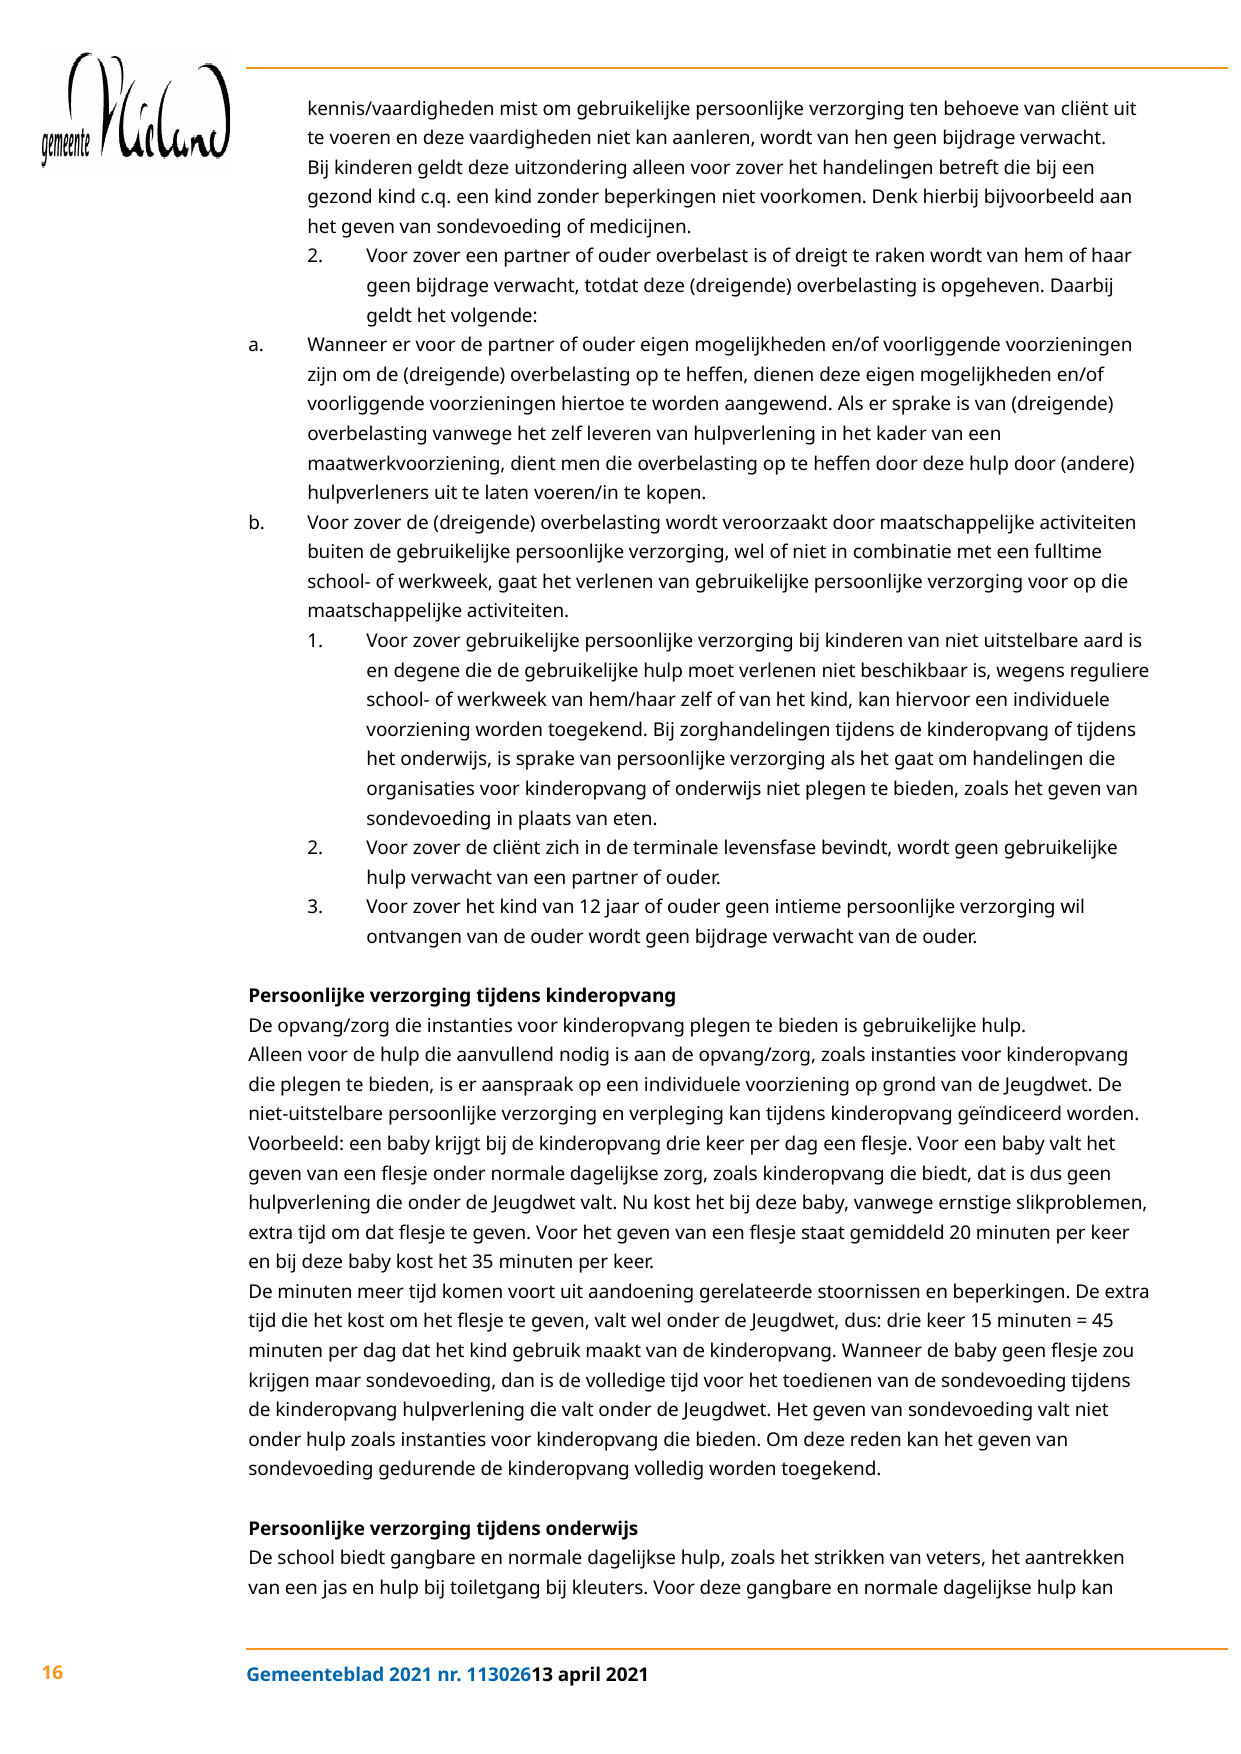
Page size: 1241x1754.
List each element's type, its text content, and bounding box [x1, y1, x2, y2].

list Voor zover het kind van 12 jaar of ouder geen intieme persoonlijke verzorging wil ontvangen van de ouder wordt geen bijdrage verwacht van de ouder. [307, 893, 1152, 949]
list Voor zover een partner of ouder overbelast is of dreigt te raken wordt van hem of haar geen bijdrage verwacht, totdat deze (dreigende) overbelasting is opgeheven. Daarbij geldt het volgende: [307, 243, 1152, 328]
list kennis/vaardigheden mist om gebruikelijke persoonlijke verzorging ten behoeve van cliënt uit te voeren en deze vaardigheden niet kan aanleren, wordt van hen geen bijdrage verwacht. [248, 95, 1152, 150]
text De minuten meer tijd komen voort uit aandoening gerelateerde stoornissen en beperkingen. De extra tijd die het kost om het flesje te geven, valt wel onder de Jeugdwet, dus: drie keer 15 minuten = 45 minuten per dag dat het kind gebruik maakt van de kinderopvang. Wanneer de baby geen flesje zou krijgen maar sondevoeding, dan is de volledige tijd voor het toedienen van de sondevoeding tijdens de kinderopvang hulpverlening die valt onder de Jeugdwet. Het geven van sondevoeding valt niet onder hulp zoals instanties voor kinderopvang die bieden. Om deze reden kan het geven van sondevoeding gedurende de kinderopvang volledig worden toegekend. [248, 1278, 1152, 1481]
list Voor zover de (dreigende) overbelasting wordt veroorzaakt door maatschappelijke activiteiten buiten de gebruikelijke persoonlijke verzorging, wel of niet in combinatie met een fulltime school- of werkweek, gaat het verlenen van gebruikelijke persoonlijke verzorging voor op die maatschappelijke activiteiten. [248, 509, 1152, 623]
picture [41, 47, 231, 172]
list Voor zover de cliënt zich in de terminale levensfase bevindt, wordt geen gebruikelijke hulp verwacht van een partner of ouder. [307, 834, 1152, 890]
list Voor zover gebruikelijke persoonlijke verzorging bij kinderen van niet uitstelbare aard is en degene die de gebruikelijke hulp moet verlenen niet beschikbaar is, wegens reguliere school- of werkweek van hem/haar zelf of van het kind, kan hiervoor een individuele voorziening worden toegekend. Bij zorghandelingen tijdens de kinderopvang of tijdens het onderwijs, is sprake van persoonlijke verzorging als het gaat om handelingen die organisaties voor kinderopvang of onderwijs niet plegen te bieden, zoals het geven van sondevoeding in plaats van eten. [307, 627, 1152, 831]
text Voorbeeld: een baby krijgt bij de kinderopvang drie keer per dag een flesje. Voor een baby valt het geven van een flesje onder normale dagelijkse zorg, zoals kinderopvang die biedt, dat is dus geen hulpverlening die onder de Jeugdwet valt. Nu kost het bij deze baby, vanwege ernstige slikproblemen, extra tijd om dat flesje te geven. Voor het geven van een flesje staat gemiddeld 20 minuten per keer en bij deze baby kost het 35 minuten per keer. [248, 1130, 1152, 1274]
list Wanneer er voor de partner of ouder eigen mogelijkheden en/of voorliggende voorzieningen zijn om de (dreigende) overbelasting op te heffen, dienen deze eigen mogelijkheden en/of voorliggende voorzieningen hiertoe te worden aangewend. Als er sprake is van (dreigende) overbelasting vanwege het zelf leveren van hulpverlening in het kader van een maatwerkvoorziening, dient men die overbelasting op te heffen door deze hulp door (andere) hulpverleners uit te laten voeren/in te kopen. [248, 331, 1152, 505]
text Alleen voor de hulp die aanvullend nodig is aan de opvang/zorg, zoals instanties voor kinderopvang die plegen te bieden, is er aanspraak op een individuele voorziening op grond van de Jeugdwet. De niet-uitstelbare persoonlijke verzorging en verpleging kan tijdens kinderopvang geïndiceerd worden. [248, 1041, 1152, 1126]
text De school biedt gangbare en normale dagelijkse hulp, zoals het strikken van veters, het aantrekken van een jas en hulp bij toiletgang bij kleuters. Voor deze gangbare en normale dagelijkse hulp kan [248, 1544, 1152, 1600]
text Persoonlijke verzorging tijdens kinderopvang [248, 982, 1152, 1008]
text Persoonlijke verzorging tijdens onderwijs [248, 1515, 1152, 1541]
list Bij kinderen geldt deze uitzondering alleen voor zover het handelingen betreft die bij een gezond kind c.q. een kind zonder beperkingen niet voorkomen. Denk hierbij bijvoorbeeld aan het geven van sondevoeding of medicijnen. [248, 154, 1152, 239]
text De opvang/zorg die instanties voor kinderopvang plegen te bieden is gebruikelijke hulp. [248, 1012, 1152, 1038]
